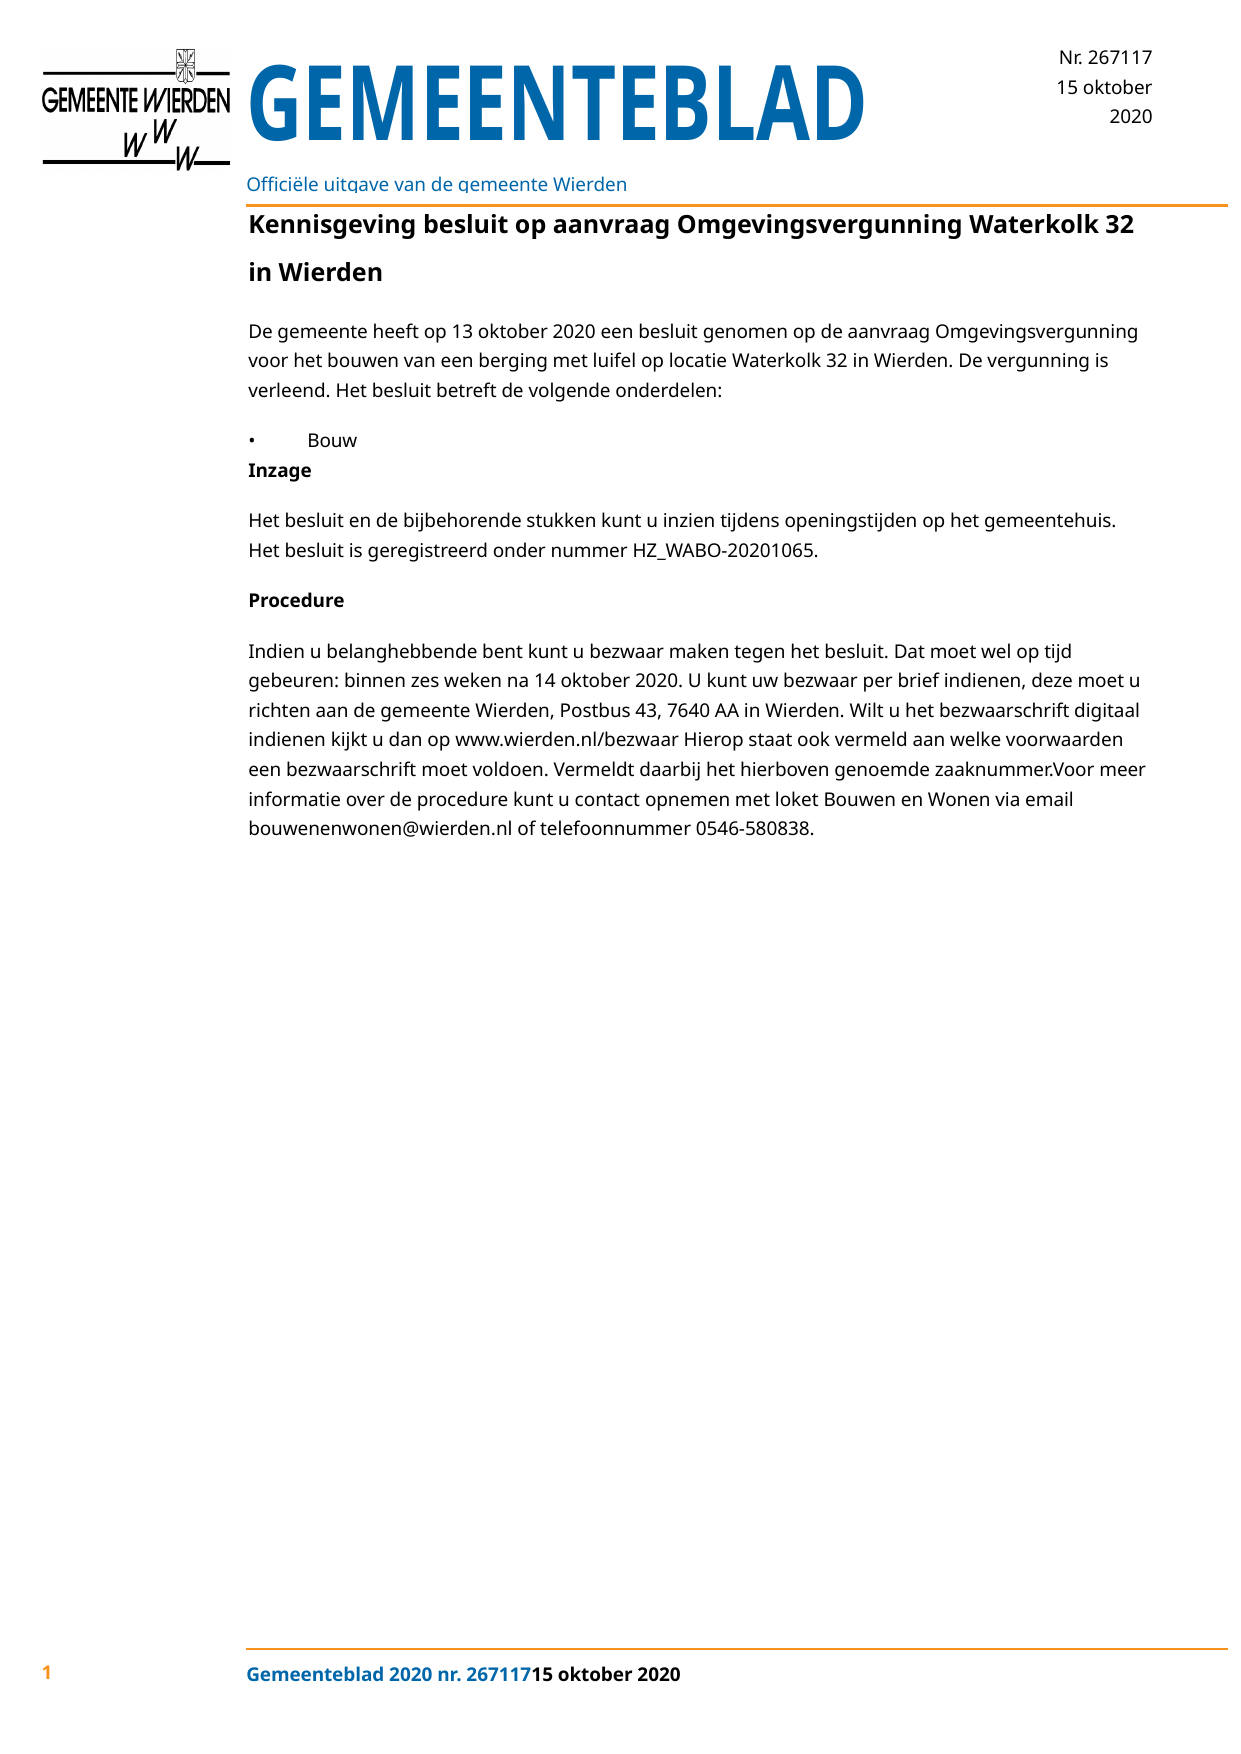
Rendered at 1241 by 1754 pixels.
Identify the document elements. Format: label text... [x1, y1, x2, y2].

text Inzage [248, 457, 1152, 483]
list Bouw [248, 427, 1152, 453]
text Procedure [248, 587, 1152, 613]
picture [41, 47, 231, 172]
text Het besluit en de bijbehorende stukken kunt u inzien tijdens openingstijden op het gemeentehuis. Het besluit is geregistreerd onder nummer HZ_WABO-20201065. [248, 507, 1152, 563]
text Kennisgeving besluit op aanvraag Omgevingsvergunning Waterkolk 32 in Wierden [248, 207, 1152, 288]
text De gemeente heeft op 13 oktober 2020 een besluit genomen op de aanvraag Omgevingsvergunning voor het bouwen van een berging met luifel op locatie Waterkolk 32 in Wierden. De vergunning is verleend. Het besluit betreft de volgende onderdelen: [248, 318, 1152, 403]
text Indien u belanghebbende bent kunt u bezwaar maken tegen het besluit. Dat moet wel op tijd gebeuren: binnen zes weken na 14 oktober 2020. U kunt uw bezwaar per brief indienen, deze moet u richten aan de gemeente Wierden, Postbus 43, 7640 AA in Wierden. Wilt u het bezwaarschrift digitaal indienen kijkt u dan op www.wierden.nl/bezwaar Hierop staat ook vermeld aan welke voorwaarden een bezwaarschrift moet voldoen. Vermeldt daarbij het hierboven genoemde zaaknummer.Voor meer informatie over de procedure kunt u contact opnemen met loket Bouwen en Wonen via email bouwenenwonen@wierden.nl of telefoonnummer 0546-580838. [248, 638, 1152, 841]
